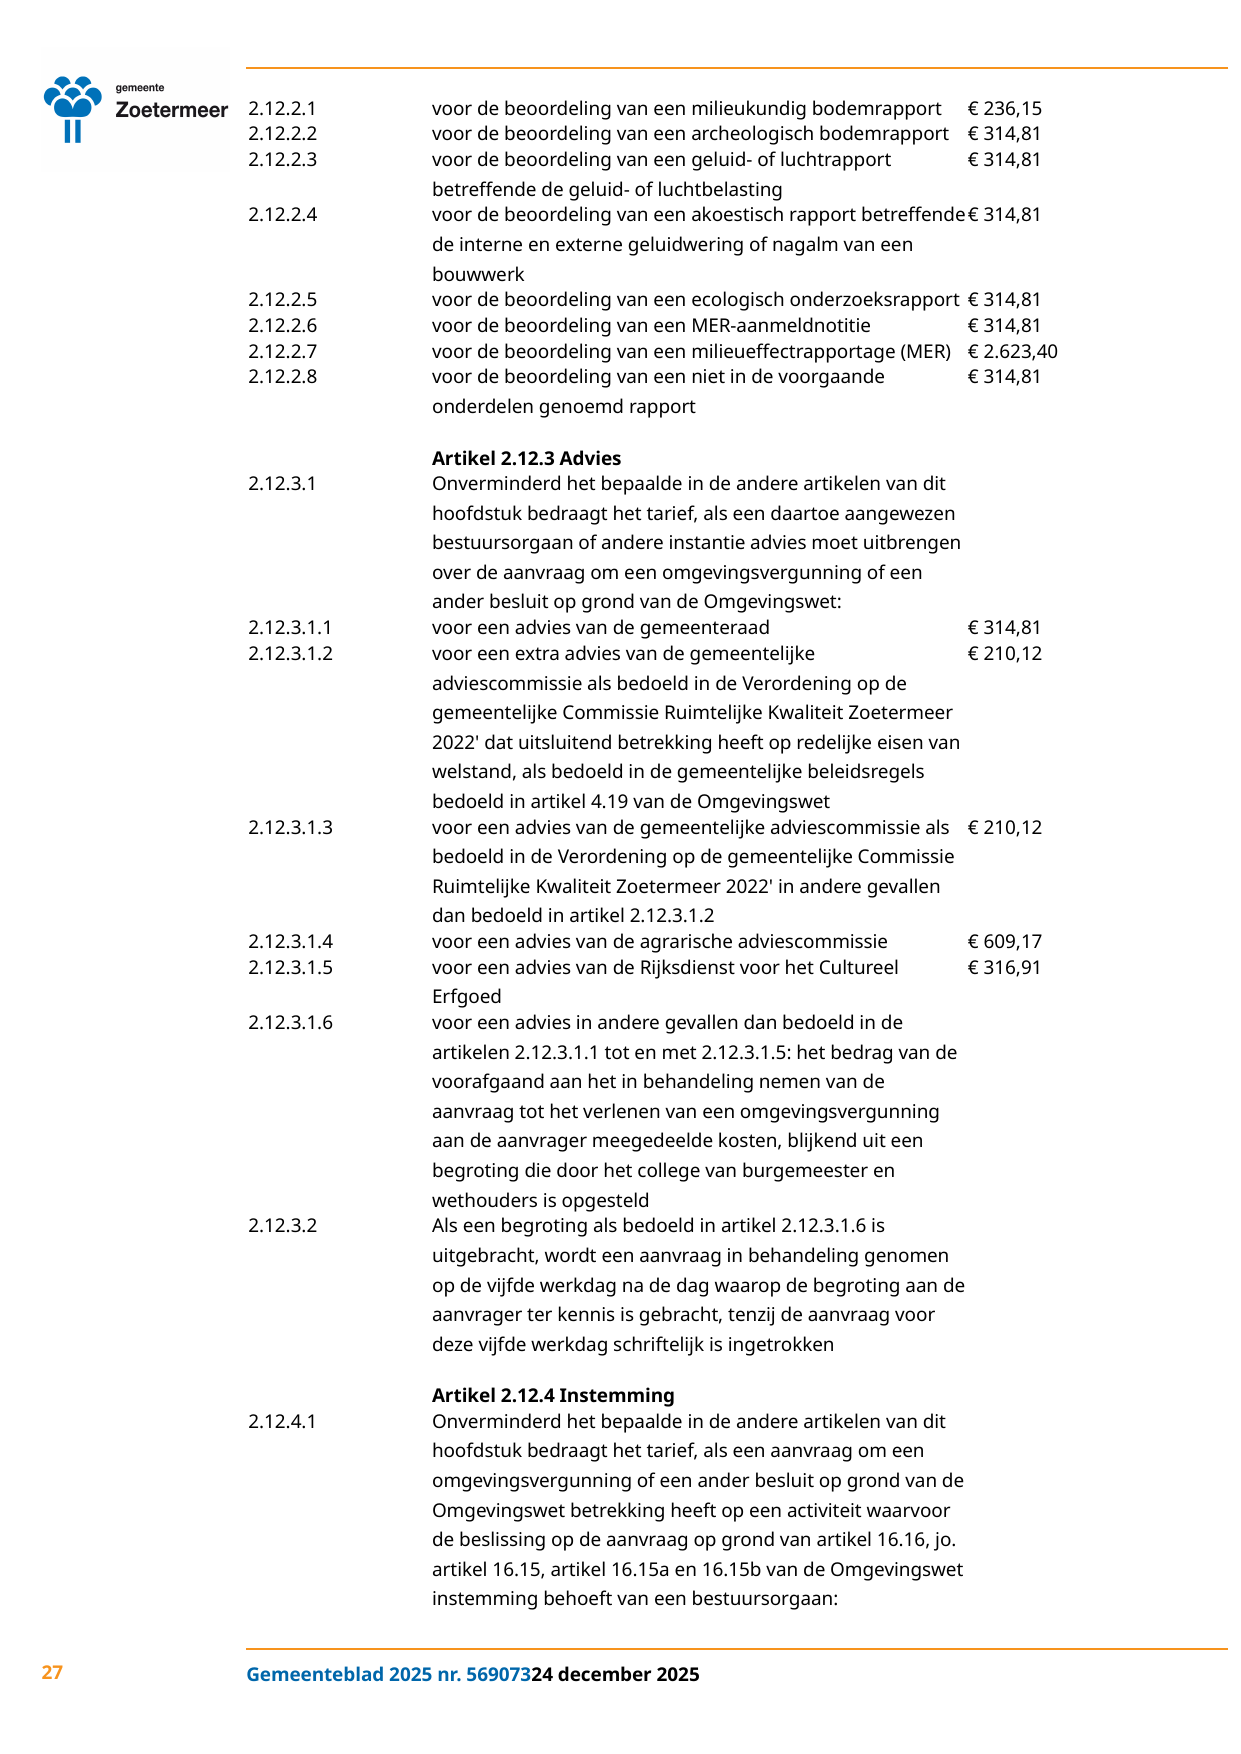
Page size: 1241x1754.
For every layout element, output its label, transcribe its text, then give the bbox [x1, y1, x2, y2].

table_cell € 314,81 [968, 364, 1152, 419]
table_cell voor een advies van de gemeentelijke adviescommissie als bedoeld in de Verordening op de gemeentelijke Commissie Ruimtelijke Kwaliteit Zoetermeer 2022' in andere gevallen dan bedoeld in artikel 2.12.3.1.2 [432, 814, 968, 928]
table_cell [248, 1357, 432, 1382]
table_cell 2.12.2.6 [248, 312, 432, 338]
table_cell 2.12.3.1.6 [248, 1009, 432, 1213]
table_cell [248, 445, 432, 470]
table_cell 2.12.3.1.3 [248, 814, 432, 928]
table_cell Als een begroting als bedoeld in artikel 2.12.3.1.6 is uitgebracht, wordt een aanvraag in behandeling genomen op de vijfde werkdag na de dag waarop de begroting aan de aanvrager ter kennis is gebracht, tenzij de aanvraag voor deze vijfde werkdag schriftelijk is ingetrokken [432, 1213, 968, 1357]
table_cell voor de beoordeling van een ecologisch onderzoeksrapport [432, 286, 968, 312]
table_cell 2.12.2.8 [248, 364, 432, 419]
table_cell [968, 470, 1152, 614]
table_cell 2.12.3.1.5 [248, 954, 432, 1009]
table_cell Onverminderd het bepaalde in de andere artikelen van dit hoofdstuk bedraagt het tarief, als een daartoe aangewezen bestuursorgaan of andere instantie advies moet uitbrengen over de aanvraag om een omgevingsvergunning of een ander besluit op grond van de Omgevingswet: [432, 470, 968, 614]
table_cell [968, 1383, 1152, 1408]
table_cell [248, 419, 432, 445]
table_cell 2.12.2.7 [248, 338, 432, 364]
table_cell [432, 419, 968, 445]
table_cell € 210,12 [968, 640, 1152, 814]
table_cell voor de beoordeling van een niet in de voorgaande onderdelen genoemd rapport [432, 364, 968, 419]
table_cell Onverminderd het bepaalde in de andere artikelen van dit hoofdstuk bedraagt het tarief, als een aanvraag om een omgevingsvergunning of een ander besluit op grond van de Omgevingswet betrekking heeft op een activiteit waarvoor de beslissing op de aanvraag op grond van artikel 16.16, jo. artikel 16.15, artikel 16.15a en 16.15b van de Omgevingswet instemming behoeft van een bestuursorgaan: [432, 1408, 968, 1611]
table_cell voor een advies in andere gevallen dan bedoeld in de artikelen 2.12.3.1.1 tot en met 2.12.3.1.5: het bedrag van de voorafgaand aan het in behandeling nemen van de aanvraag tot het verlenen van een omgevingsvergunning aan de aanvrager meegedeelde kosten, blijkend uit een begroting die door het college van burgemeester en wethouders is opgesteld [432, 1009, 968, 1213]
table_cell 2.12.2.1 [248, 95, 432, 121]
table_cell voor een extra advies van de gemeentelijke adviescommissie als bedoeld in de Verordening op de gemeentelijke Commissie Ruimtelijke Kwaliteit Zoetermeer 2022' dat uitsluitend betrekking heeft op redelijke eisen van welstand, als bedoeld in de gemeentelijke beleidsregels bedoeld in artikel 4.19 van de Omgevingswet [432, 640, 968, 814]
table_cell 2.12.2.5 [248, 286, 432, 312]
table_cell € 609,17 [968, 928, 1152, 954]
table_cell [968, 1009, 1152, 1213]
table_cell € 236,15 [968, 95, 1152, 121]
table_cell 2.12.2.2 [248, 121, 432, 146]
table_cell voor een advies van de agrarische adviescommissie [432, 928, 968, 954]
table_cell € 2.623,40 [968, 338, 1152, 364]
table_cell 2.12.2.4 [248, 202, 432, 286]
table_cell 2.12.3.1.4 [248, 928, 432, 954]
table_cell € 314,81 [968, 202, 1152, 286]
table_cell voor een advies van de gemeenteraad [432, 615, 968, 640]
table_cell € 314,81 [968, 615, 1152, 640]
table_cell [968, 1213, 1152, 1357]
table_cell € 210,12 [968, 814, 1152, 928]
table_cell 2.12.4.1 [248, 1408, 432, 1611]
table_cell € 314,81 [968, 312, 1152, 338]
table_cell voor een advies van de Rijksdienst voor het Cultureel Erfgoed [432, 954, 968, 1009]
table_cell € 314,81 [968, 286, 1152, 312]
table_cell 2.12.3.2 [248, 1213, 432, 1357]
table_cell [968, 445, 1152, 470]
table_cell 2.12.2.3 [248, 146, 432, 202]
table_cell 2.12.3.1.2 [248, 640, 432, 814]
table_cell [432, 1357, 968, 1382]
table_cell 2.12.3.1 [248, 470, 432, 614]
table_cell 2.12.3.1.1 [248, 615, 432, 640]
table_cell € 314,81 [968, 146, 1152, 202]
table_cell Artikel 2.12.4 Instemming [432, 1383, 968, 1408]
picture [41, 47, 231, 172]
table_cell Artikel 2.12.3 Advies [432, 445, 968, 470]
table_cell voor de beoordeling van een milieukundig bodemrapport [432, 95, 968, 121]
table_cell voor de beoordeling van een milieueffectrapportage (MER) [432, 338, 968, 364]
table_cell voor de beoordeling van een geluid- of luchtrapport betreffende de geluid- of luchtbelasting [432, 146, 968, 202]
table_cell € 314,81 [968, 121, 1152, 146]
table_cell [968, 1408, 1152, 1611]
table_cell voor de beoordeling van een MER-aanmeldnotitie [432, 312, 968, 338]
table_cell [968, 419, 1152, 445]
table_cell [248, 1383, 432, 1408]
table_cell voor de beoordeling van een archeologisch bodemrapport [432, 121, 968, 146]
table_cell voor de beoordeling van een akoestisch rapport betreffende de interne en externe geluidwering of nagalm van een bouwwerk [432, 202, 968, 286]
table_cell € 316,91 [968, 954, 1152, 1009]
table_cell [968, 1357, 1152, 1382]
